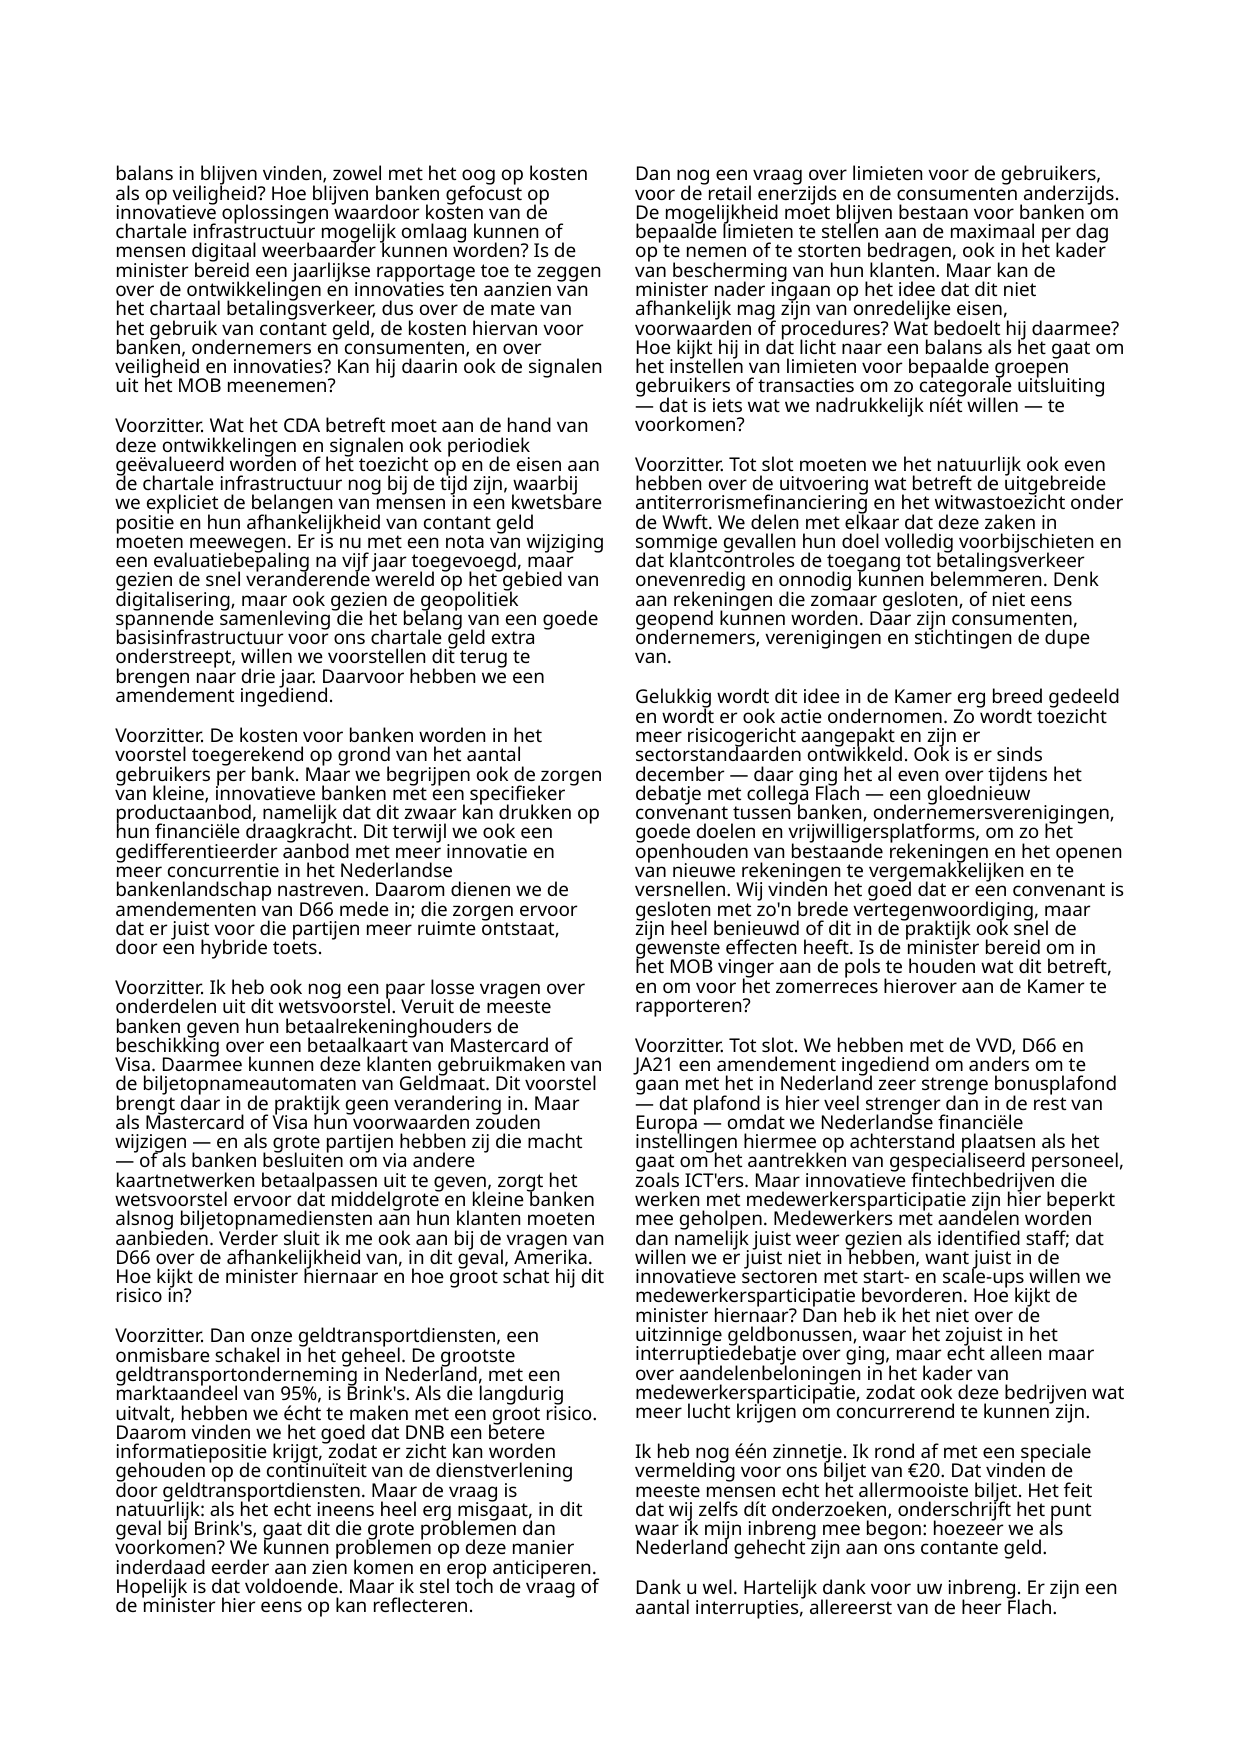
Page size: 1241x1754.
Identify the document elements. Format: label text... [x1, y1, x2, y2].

text Voorzitter. Wat het CDA betreft moet aan de hand van deze ontwikkelingen en signalen ook periodiek geëvalueerd worden of het toezicht op en de eisen aan de chartale infrastructuur nog bij de tijd zijn, waarbij we expliciet de belangen van mensen in een kwetsbare positie en hun afhankelijkheid van contant geld moeten meewegen. Er is nu met een nota van wijziging een evaluatiebepaling na vijf jaar toegevoegd, maar gezien de snel veranderende wereld op het gebied van digitalisering, maar ook gezien de geopolitiek spannende samenleving die het belang van een goede basisinfrastructuur voor ons chartale geld extra onderstreept, willen we voorstellen dit terug te brengen naar drie jaar. Daarvoor hebben we een amendement ingediend. [115, 417, 605, 706]
text Dan nog een vraag over limieten voor de gebruikers, voor de retail enerzijds en de consumenten anderzijds. De mogelijkheid moet blijven bestaan voor banken om bepaalde limieten te stellen aan de maximaal per dag op te nemen of te storten bedragen, ook in het kader van bescherming van hun klanten. Maar kan de minister nader ingaan op het idee dat dit niet afhankelijk mag zijn van onredelijke eisen, voorwaarden of procedures? Wat bedoelt hij daarmee? Hoe kijkt hij in dat licht naar een balans als het gaat om het instellen van limieten voor bepaalde groepen gebruikers of transacties om zo categorale uitsluiting — dat is iets wat we nadrukkelijk níét willen — te voorkomen? [635, 165, 1125, 435]
text Ik heb nog één zinnetje. Ik rond af met een speciale vermelding voor ons biljet van €20. Dat vinden de meeste mensen echt het allermooiste biljet. Het feit dat wij zelfs dít onderzoeken, onderschrijft het punt waar ik mijn inbreng mee begon: hoezeer we als Nederland gehecht zijn aan ons contante geld. [635, 1443, 1125, 1559]
text Voorzitter. De kosten voor banken worden in het voorstel toegerekend op grond van het aantal gebruikers per bank. Maar we begrijpen ook de zorgen van kleine, innovatieve banken met een specifieker productaanbod, namelijk dat dit zwaar kan drukken op hun financiële draagkracht. Dit terwijl we ook een gedifferentieerder aanbod met meer innovatie en meer concurrentie in het Nederlandse bankenlandschap nastreven. Daarom dienen we de amendementen van D66 mede in; die zorgen ervoor dat er juist voor die partijen meer ruimte ontstaat, door een hybride toets. [115, 727, 605, 958]
text Voorzitter. Dan onze geldtransportdiensten, een onmisbare schakel in het geheel. De grootste geldtransportonderneming in Nederland, met een marktaandeel van 95%, is Brink's. Als die langdurig uitvalt, hebben we écht te maken met een groot risico. Daarom vinden we het goed dat DNB een betere informatiepositie krijgt, zodat er zicht kan worden gehouden op de continuïteit van de dienstverlening door geldtransportdiensten. Maar de vraag is natuurlijk: als het echt ineens heel erg misgaat, in dit geval bij Brink's, gaat dit die grote problemen dan voorkomen? We kunnen problemen op deze manier inderdaad eerder aan zien komen en erop anticiperen. Hopelijk is dat voldoende. Maar ik stel toch de vraag of de minister hier eens op kan reflecteren. [115, 1327, 605, 1616]
text Voorzitter. Tot slot. We hebben met de VVD, D66 en JA21 een amendement ingediend om anders om te gaan met het in Nederland zeer strenge bonusplafond — dat plafond is hier veel strenger dan in de rest van Europa — omdat we Nederlandse financiële instellingen hiermee op achterstand plaatsen als het gaat om het aantrekken van gespecialiseerd personeel, zoals ICT'ers. Maar innovatieve fintechbedrijven die werken met medewerkersparticipatie zijn hier beperkt mee geholpen. Medewerkers met aandelen worden dan namelijk juist weer gezien als identified staff; dat willen we er juist niet in hebben, want juist in de innovatieve sectoren met start- en scale-ups willen we medewerkersparticipatie bevorderen. Hoe kijkt de minister hiernaar? Dan heb ik het niet over de uitzinnige geldbonussen, waar het zojuist in het interruptiedebatje over ging, maar echt alleen maar over aandelenbeloningen in het kader van medewerkersparticipatie, zodat ook deze bedrijven wat meer lucht krijgen om concurrerend te kunnen zijn. [635, 1037, 1125, 1422]
text Voorzitter. Ik heb ook nog een paar losse vragen over onderdelen uit dit wetsvoorstel. Veruit de meeste banken geven hun betaalrekeninghouders de beschikking over een betaalkaart van Mastercard of Visa. Daarmee kunnen deze klanten gebruikmaken van de biljetopnameautomaten van Geldmaat. Dit voorstel brengt daar in de praktijk geen verandering in. Maar als Mastercard of Visa hun voorwaarden zouden wijzigen — en als grote partijen hebben zij die macht — of als banken besluiten om via andere kaartnetwerken betaalpassen uit te geven, zorgt het wetsvoorstel ervoor dat middelgrote en kleine banken alsnog biljetopnamediensten aan hun klanten moeten aanbieden. Verder sluit ik me ook aan bij de vragen van D66 over de afhankelijkheid van, in dit geval, Amerika. Hoe kijkt de minister hiernaar en hoe groot schat hij dit risico in? [115, 979, 605, 1307]
text Dank u wel. Hartelijk dank voor uw inbreng. Er zijn een aantal interrupties, allereerst van de heer Flach. [635, 1579, 1125, 1618]
text Gelukkig wordt dit idee in de Kamer erg breed gedeeld en wordt er ook actie ondernomen. Zo wordt toezicht meer risicogericht aangepakt en zijn er sectorstandaarden ontwikkeld. Ook is er sinds december — daar ging het al even over tijdens het debatje met collega Flach — een gloednieuw convenant tussen banken, ondernemersverenigingen, goede doelen en vrijwilligersplatforms, om zo het openhouden van bestaande rekeningen en het openen van nieuwe rekeningen te vergemakkelijken en te versnellen. Wij vinden het goed dat er een convenant is gesloten met zo'n brede vertegenwoordiging, maar zijn heel benieuwd of dit in de praktijk ook snel de gewenste effecten heeft. Is de minister bereid om in het MOB vinger aan de pols te houden wat dit betreft, en om voor het zomerreces hierover aan de Kamer te rapporteren? [635, 688, 1125, 1016]
text Voorzitter. Tot slot moeten we het natuurlijk ook even hebben over de uitvoering wat betreft de uitgebreide antiterrorismefinanciering en het witwastoezicht onder de Wwft. We delen met elkaar dat deze zaken in sommige gevallen hun doel volledig voorbijschieten en dat klantcontroles de toegang tot betalingsverkeer onevenredig en onnodig kunnen belemmeren. Denk aan rekeningen die zomaar gesloten, of niet eens geopend kunnen worden. Daar zijn consumenten, ondernemers, verenigingen en stichtingen de dupe van. [635, 456, 1125, 668]
text balans in blijven vinden, zowel met het oog op kosten als op veiligheid? Hoe blijven banken gefocust op innovatieve oplossingen waardoor kosten van de chartale infrastructuur mogelijk omlaag kunnen of mensen digitaal weerbaarder kunnen worden? Is de minister bereid een jaarlijkse rapportage toe te zeggen over de ontwikkelingen en innovaties ten aanzien van het chartaal betalingsverkeer, dus over de mate van het gebruik van contant geld, de kosten hiervan voor banken, ondernemers en consumenten, en over veiligheid en innovaties? Kan hij daarin ook de signalen uit het MOB meenemen? [115, 165, 605, 397]
